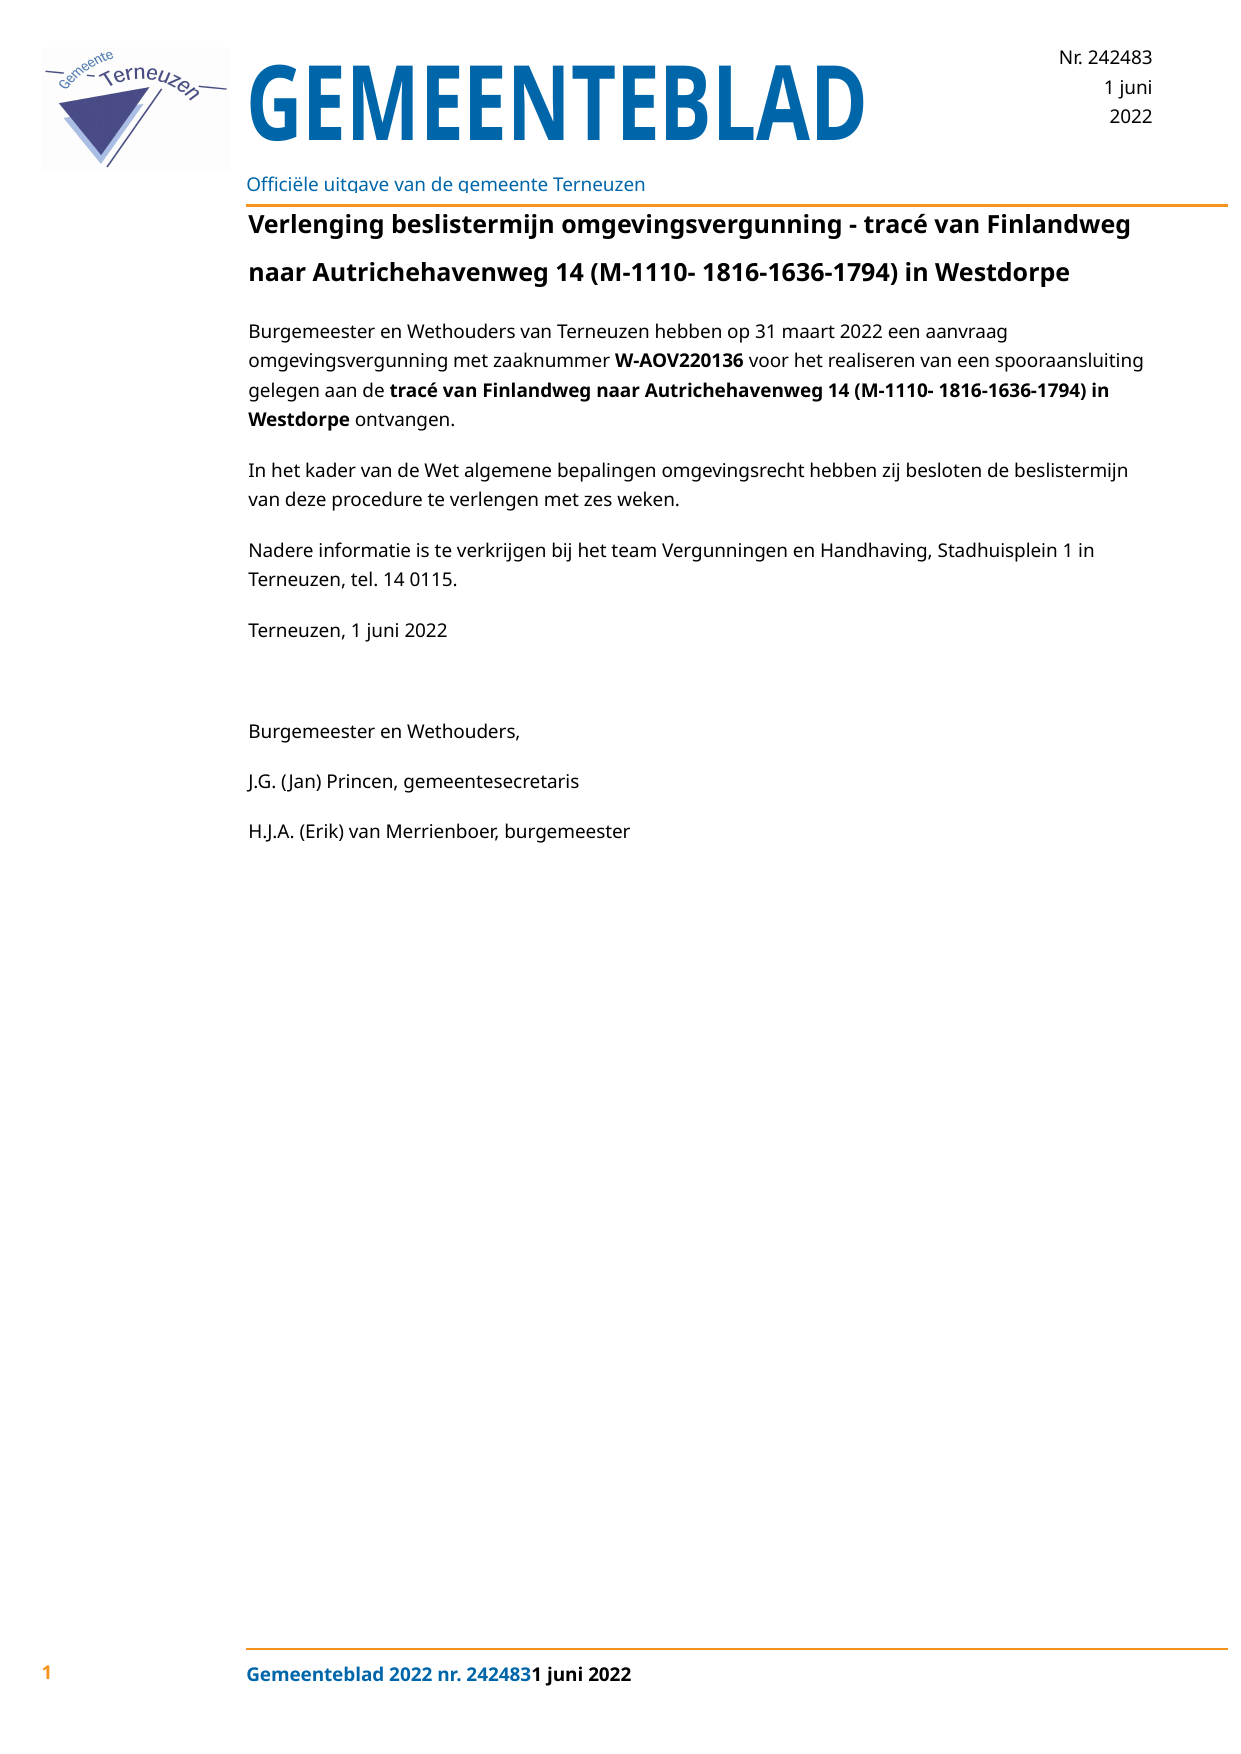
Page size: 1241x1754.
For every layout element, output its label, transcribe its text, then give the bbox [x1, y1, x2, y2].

text Burgemeester en Wethouders, [248, 718, 1152, 744]
picture [41, 47, 231, 172]
text Terneuzen, 1 juni 2022 [248, 617, 1152, 643]
text J.G. (Jan) Princen, gemeentesecretaris [248, 768, 1152, 794]
text Nadere informatie is te verkrijgen bij het team Vergunningen en Handhaving, Stadhuisplein 1 in Terneuzen, tel. 14 0115. [248, 537, 1152, 592]
text Verlenging beslistermijn omgevingsvergunning - tracé van Finlandweg naar Autrichehavenweg 14 (M-1110- 1816-1636-1794) in Westdorpe [248, 207, 1152, 288]
text Burgemeester en Wethouders van Terneuzen hebben op 31 maart 2022 een aanvraag omgevingsvergunning met zaaknummer W-AOV220136 voor het realiseren van een spooraansluiting gelegen aan de tracé van Finlandweg naar Autrichehavenweg 14 (M-1110- 1816-1636-1794) in Westdorpe ontvangen. [248, 318, 1152, 432]
text H.J.A. (Erik) van Merrienboer, burgemeester [248, 819, 1152, 844]
text In het kader van de Wet algemene bepalingen omgevingsrecht hebben zij besloten de beslistermijn van deze procedure te verlengen met zes weken. [248, 457, 1152, 512]
